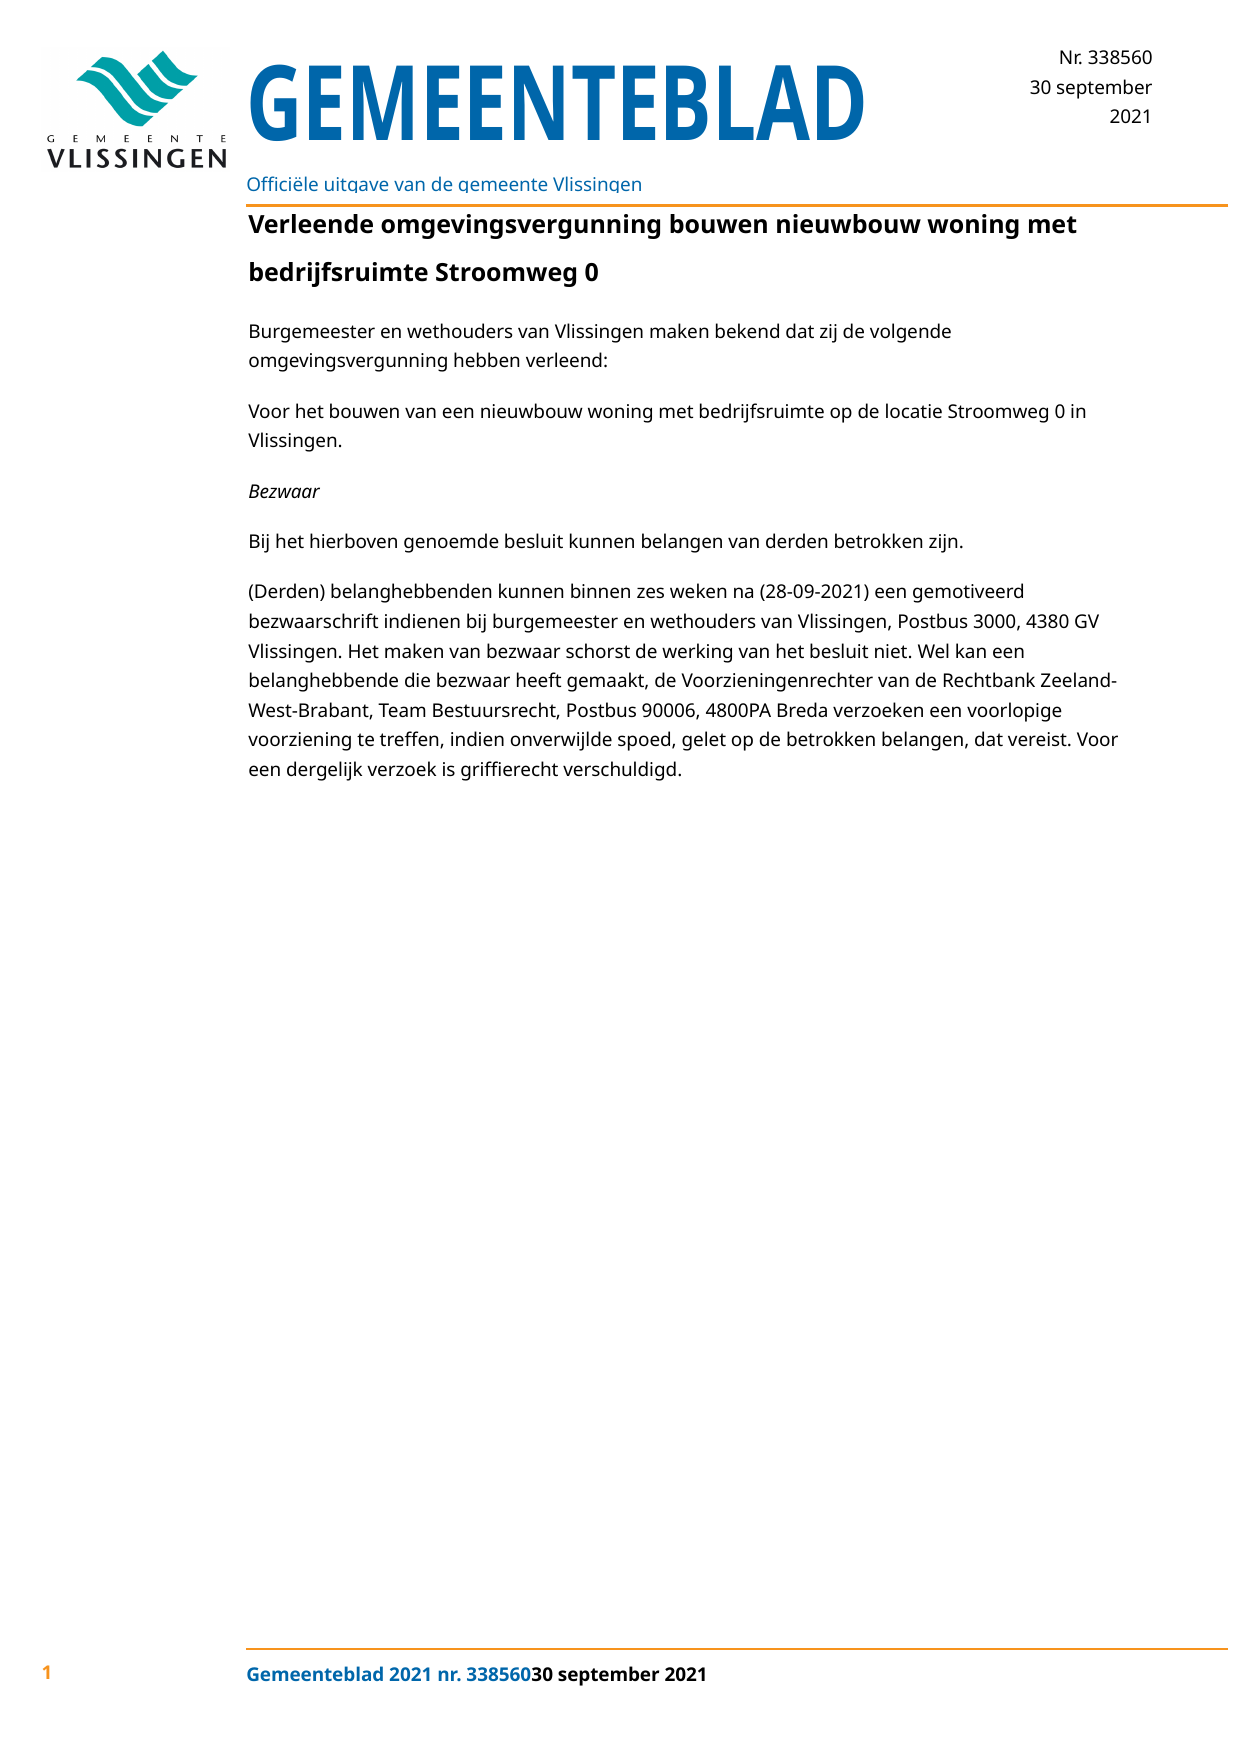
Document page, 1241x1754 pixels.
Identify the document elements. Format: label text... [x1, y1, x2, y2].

text (Derden) belanghebbenden kunnen binnen zes weken na (28-09-2021) een gemotiveerd bezwaarschrift indienen bij burgemeester en wethouders van Vlissingen, Postbus 3000, 4380 GV Vlissingen. Het maken van bezwaar schorst de werking van het besluit niet. Wel kan een belanghebbende die bezwaar heeft gemaakt, de Voorzieningenrechter van de Rechtbank Zeeland-West-Brabant, Team Bestuursrecht, Postbus 90006, 4800PA Breda verzoeken een voorlopige voorziening te treffen, indien onverwijlde spoed, gelet op de betrokken belangen, dat vereist. Voor een dergelijk verzoek is griffierecht verschuldigd. [248, 579, 1152, 782]
text Verleende omgevingsvergunning bouwen nieuwbouw woning met bedrijfsruimte Stroomweg 0 [248, 207, 1152, 288]
text Bezwaar [248, 478, 1152, 504]
picture [41, 47, 231, 172]
text Burgemeester en wethouders van Vlissingen maken bekend dat zij de volgende omgevingsvergunning hebben verleend: [248, 318, 1152, 373]
text Voor het bouwen van een nieuwbouw woning met bedrijfsruimte op de locatie Stroomweg 0 in Vlissingen. [248, 398, 1152, 453]
text Bij het hierboven genoemde besluit kunnen belangen van derden betrokken zijn. [248, 528, 1152, 554]
